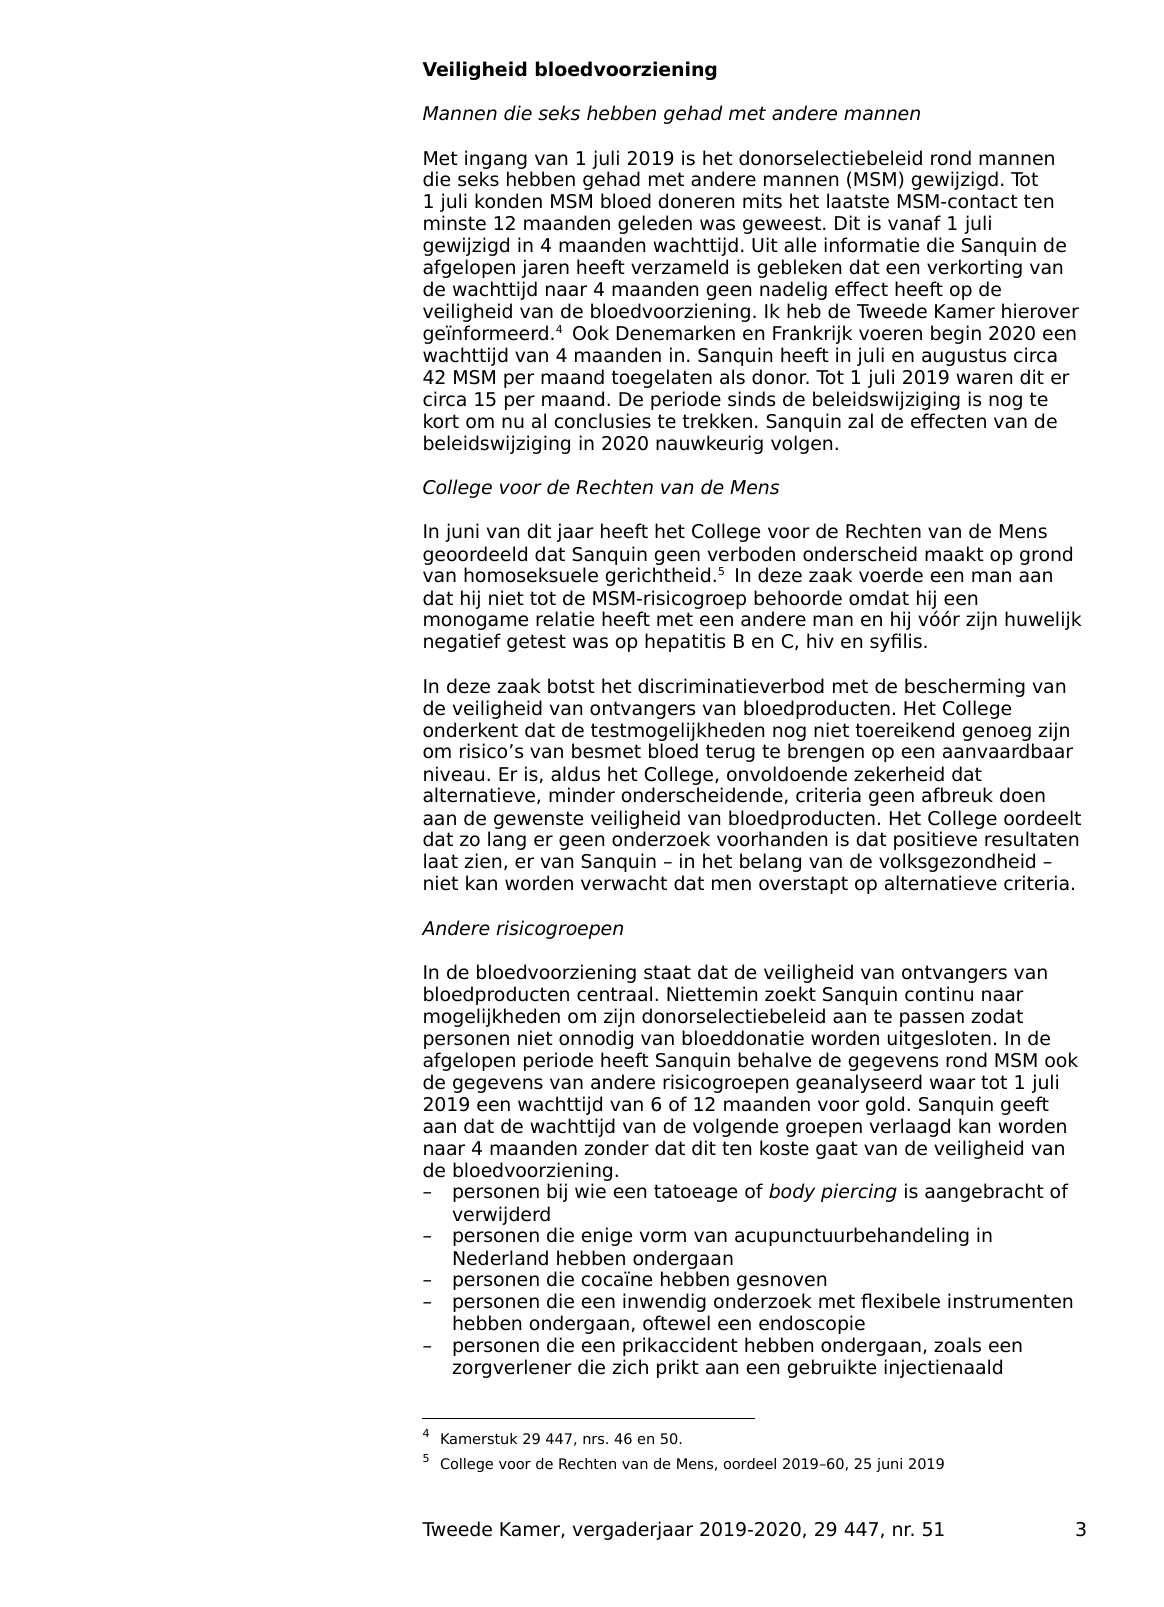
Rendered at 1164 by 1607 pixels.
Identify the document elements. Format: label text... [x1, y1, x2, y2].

text – personen bij wie een tatoeage of body piercing is aangebracht of verwijderd [422, 1181, 1087, 1225]
text – personen die cocaïne hebben gesnoven [422, 1269, 1087, 1291]
subtitle Andere risicogroepen [422, 917, 1087, 939]
text In deze zaak botst het discriminatieverbod met de bescherming van de veiligheid van ontvangers van bloedproducten. Het College onderkent dat de testmogelijkheden nog niet toereikend genoeg zijn om risico’s van besmet bloed terug te brengen op een aanvaardbaar niveau. Er is, aldus het College, onvoldoende zekerheid dat alternatieve, minder onderscheidende, criteria geen afbreuk doen aan de gewenste veiligheid van bloedproducten. Het College oordeelt dat zo lang er geen onderzoek voorhanden is dat positieve resultaten laat zien, er van Sanquin – in het belang van de volksgezondheid – niet kan worden verwacht dat men overstapt op alternatieve criteria. [422, 676, 1087, 895]
subtitle College voor de Rechten van de Mens [422, 477, 1087, 499]
text – personen die enige vorm van acupunctuurbehandeling in Nederland hebben ondergaan [422, 1225, 1087, 1269]
text – personen die een prikaccident hebben ondergaan, zoals een zorgverlener die zich prikt aan een gebruikte injectienaald [422, 1335, 1087, 1379]
text In de bloedvoorziening staat dat de veiligheid van ontvangers van bloedproducten centraal. Niettemin zoekt Sanquin continu naar mogelijkheden om zijn donorselectiebeleid aan te passen zodat personen niet onnodig van bloeddonatie worden uitgesloten. In de afgelopen periode heeft Sanquin behalve de gegevens rond MSM ook de gegevens van andere risicogroepen geanalyseerd waar tot 1 juli 2019 een wachttijd van 6 of 12 maanden voor gold. Sanquin geeft aan dat de wachttijd van de volgende groepen verlaagd kan worden naar 4 maanden zonder dat dit ten koste gaat van de veiligheid van de bloedvoorziening. [422, 962, 1087, 1181]
text Met ingang van 1 juli 2019 is het donorselectiebeleid rond mannen die seks hebben gehad met andere mannen (MSM) gewijzigd. Tot 1 juli konden MSM bloed doneren mits het laatste MSM-contact ten minste 12 maanden geleden was geweest. Dit is vanaf 1 juli gewijzigd in 4 maanden wachttijd. Uit alle informatie die Sanquin de afgelopen jaren heeft verzameld is gebleken dat een verkorting van de wachttijd naar 4 maanden geen nadelig effect heeft op de veiligheid van de bloedvoorziening. Ik heb de Tweede Kamer hierover geïnformeerd. Ook Denemarken en Frankrijk voeren begin 2020 een wachttijd van 4 maanden in. Sanquin heeft in juli en augustus circa 42 MSM per maand toegelaten als donor. Tot 1 juli 2019 waren dit er circa 15 per maand. De periode sinds de beleidswijziging is nog te kort om nu al conclusies te trekken. Sanquin zal de effecten van de beleidswijziging in 2020 nauwkeurig volgen. [422, 147, 1087, 455]
text College voor de Rechten van de Mens, oordeel 2019–60, 25 juni 2019 [422, 1452, 1087, 1474]
text Kamerstuk 29 447, nrs. 46 en 50. [422, 1427, 1087, 1449]
text In juni van dit jaar heeft het College voor de Rechten van de Mens geoordeeld dat Sanquin geen verboden onderscheid maakt op grond van homoseksuele gerichtheid. In deze zaak voerde een man aan dat hij niet tot de MSM-risicogroep behoorde omdat hij een monogame relatie heeft met een andere man en hij vóór zijn huwelijk negatief getest was op hepatitis B en C, hiv en syfilis. [422, 521, 1087, 653]
text – personen die een inwendig onderzoek met flexibele instrumenten hebben ondergaan, oftewel een endoscopie [422, 1291, 1087, 1335]
subtitle Veiligheid bloedvoorziening [422, 59, 1087, 81]
subtitle Mannen die seks hebben gehad met andere mannen [422, 103, 1087, 125]
